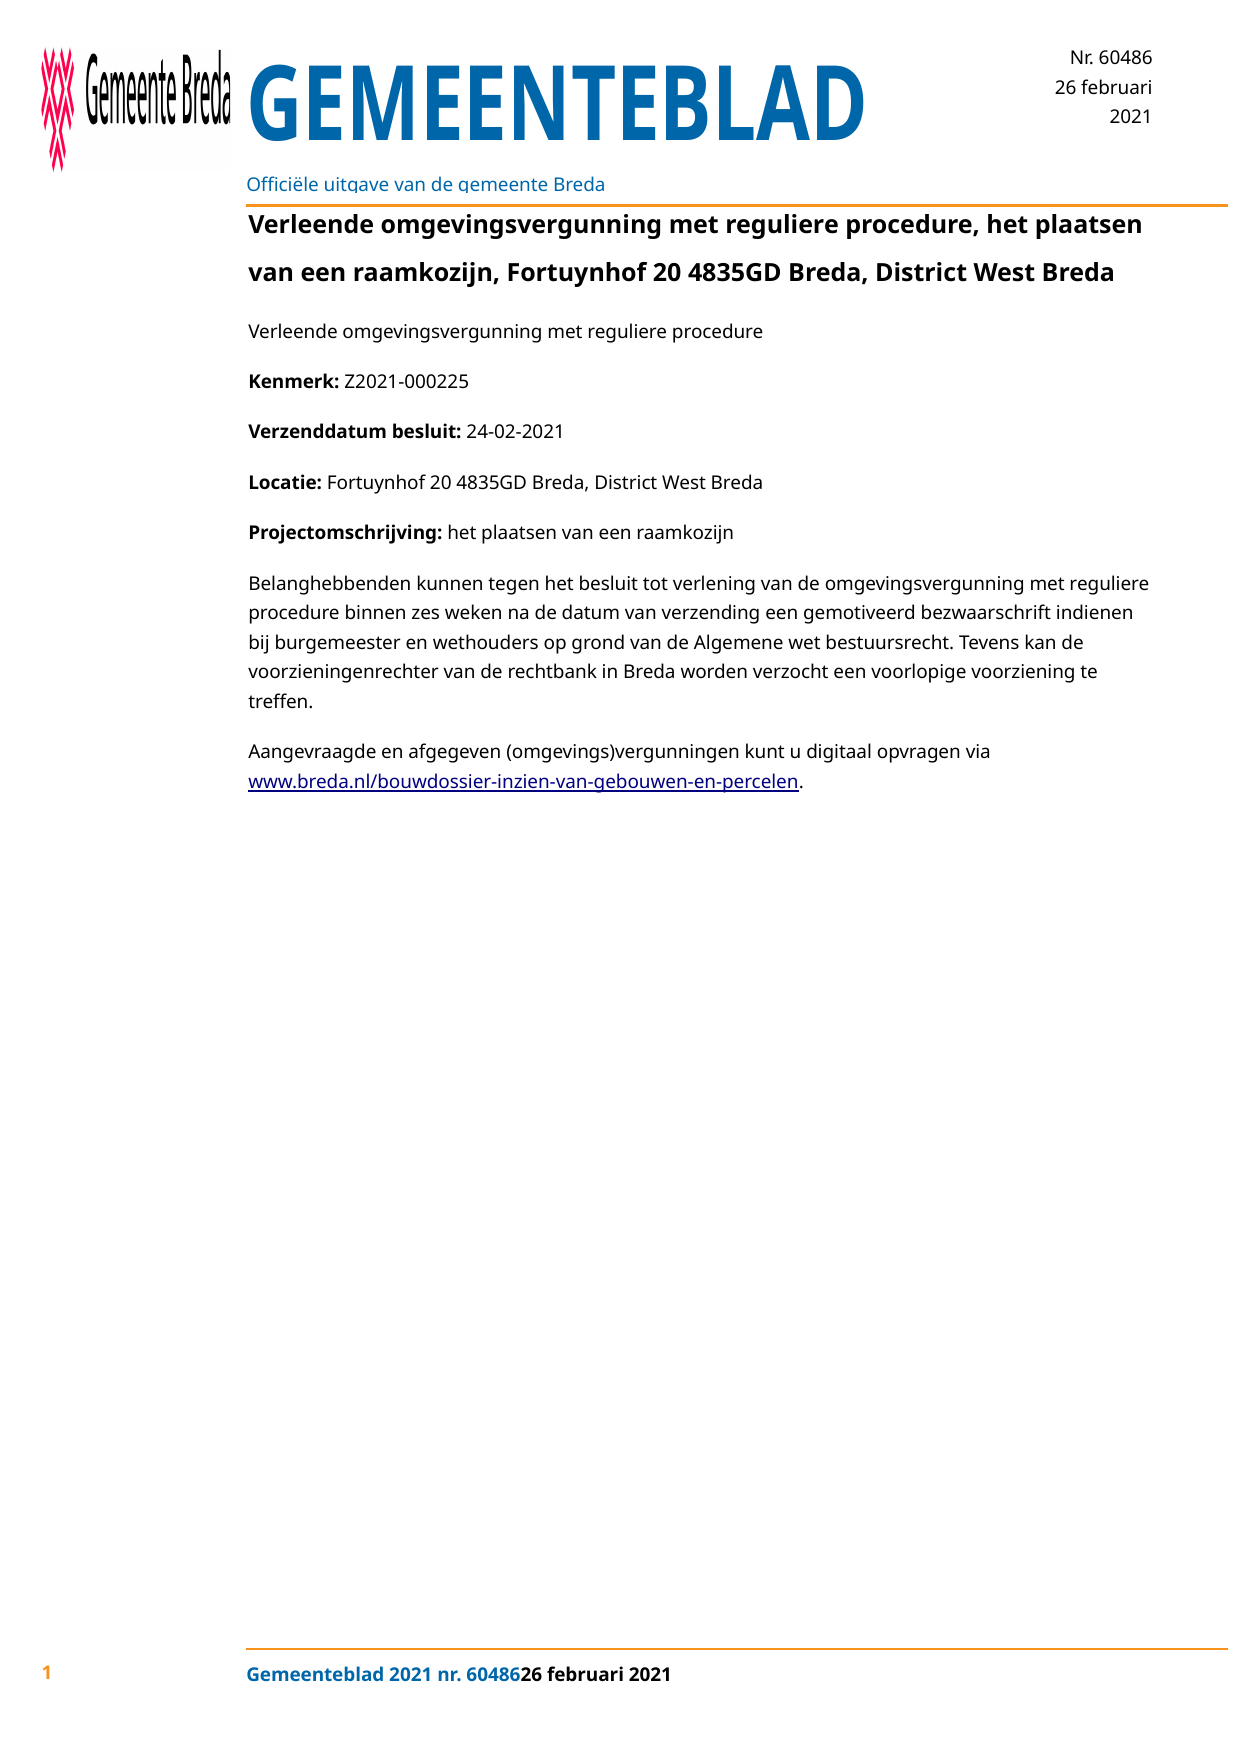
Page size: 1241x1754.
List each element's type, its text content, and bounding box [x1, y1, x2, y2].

picture [41, 47, 231, 172]
text Aangevraagde en afgegeven (omgevings)vergunningen kunt u digitaal opvragen via www.breda.nl/bouwdossier-inzien-van-gebouwen-en-percelen. [248, 739, 1152, 794]
text Verleende omgevingsvergunning met reguliere procedure, het plaatsen van een raamkozijn, Fortuynhof 20 4835GD Breda, District West Breda [248, 207, 1152, 288]
text Kenmerk: Z2021-000225 [248, 368, 1152, 394]
text Locatie: Fortuynhof 20 4835GD Breda, District West Breda [248, 469, 1152, 495]
text Verleende omgevingsvergunning met reguliere procedure [248, 318, 1152, 344]
text Belanghebbenden kunnen tegen het besluit tot verlening van de omgevingsvergunning met reguliere procedure binnen zes weken na de datum van verzending een gemotiveerd bezwaarschrift indienen bij burgemeester en wethouders op grond van de Algemene wet bestuursrecht. Tevens kan de voorzieningenrechter van de rechtbank in Breda worden verzocht een voorlopige voorziening te treffen. [248, 570, 1152, 714]
text Verzenddatum besluit: 24-02-2021 [248, 419, 1152, 444]
text Projectomschrijving: het plaatsen van een raamkozijn [248, 519, 1152, 545]
